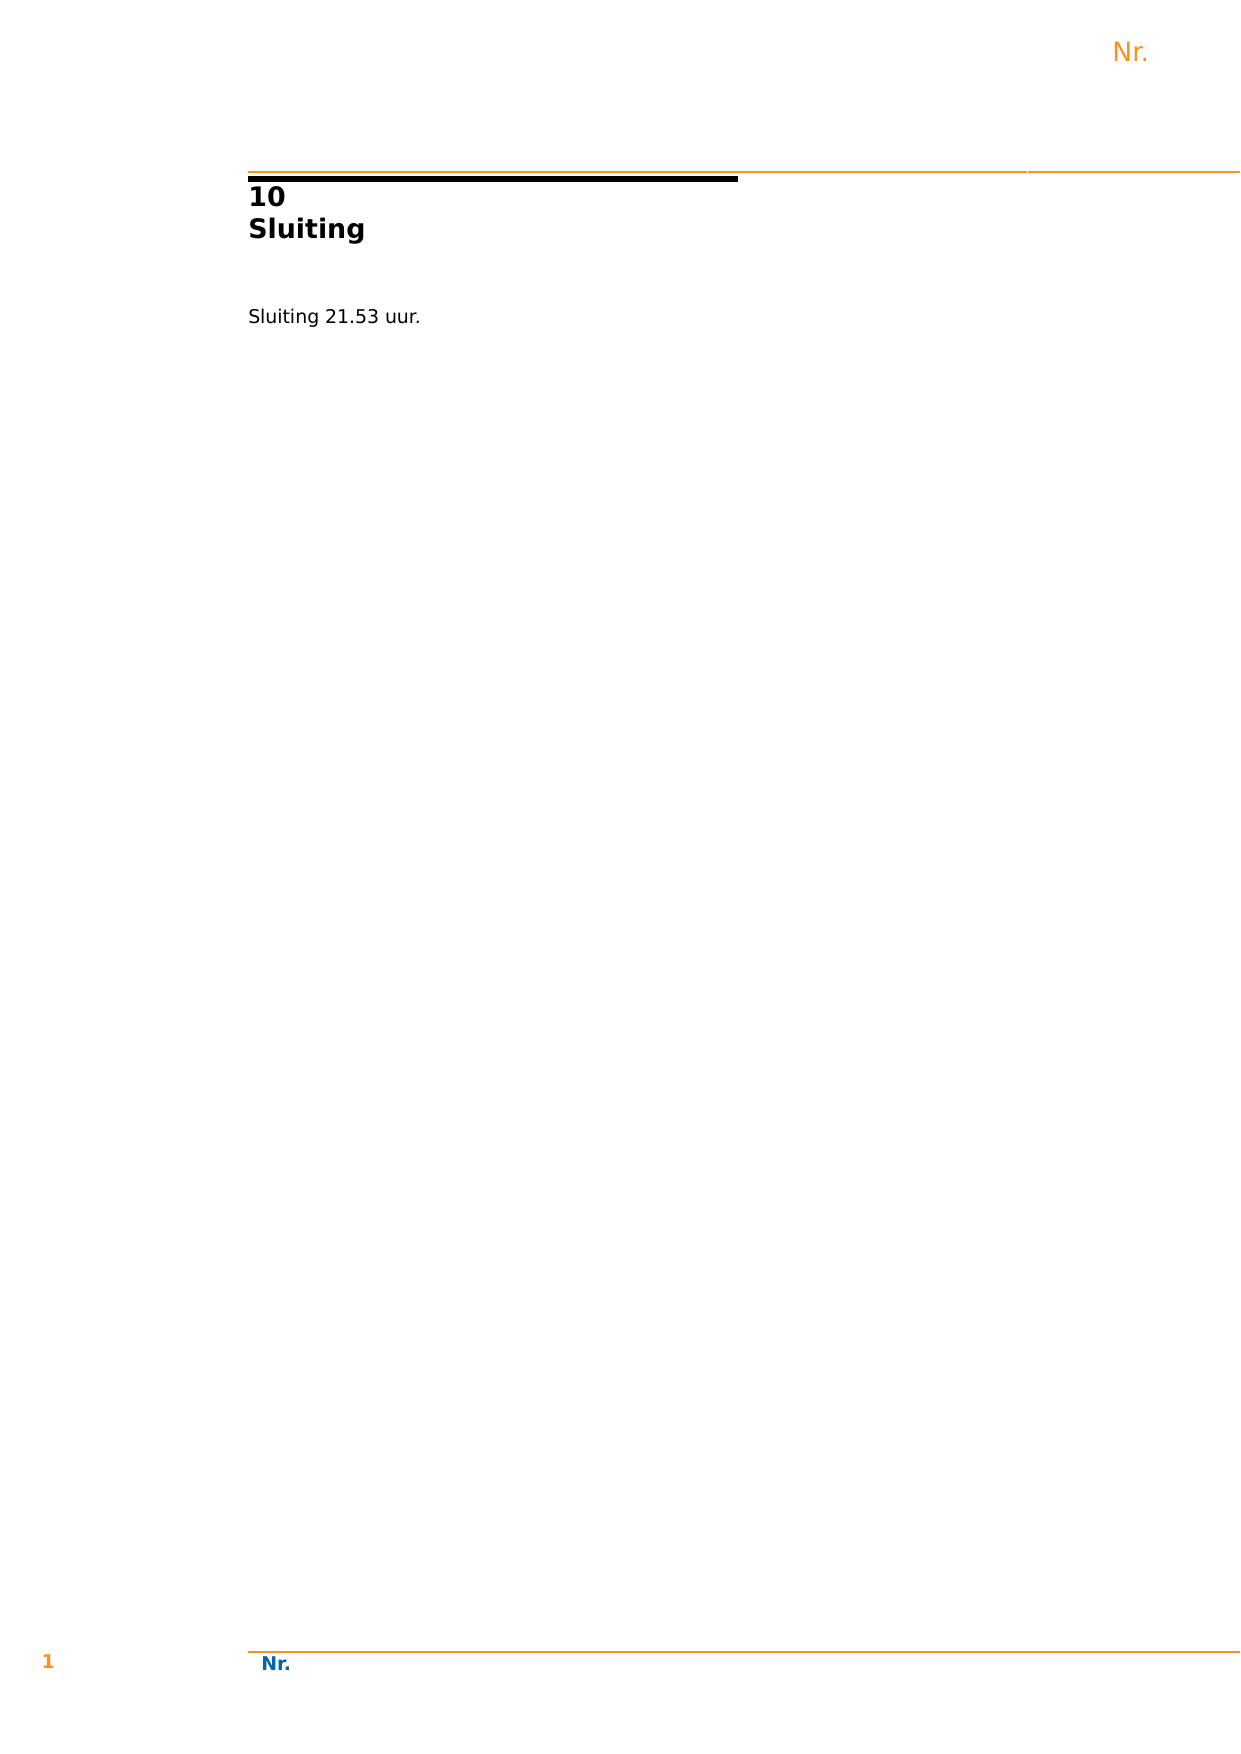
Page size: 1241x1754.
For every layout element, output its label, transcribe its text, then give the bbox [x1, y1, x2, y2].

title 10 Sluiting [248, 182, 691, 244]
text Sluiting 21.53 uur. [248, 306, 691, 328]
